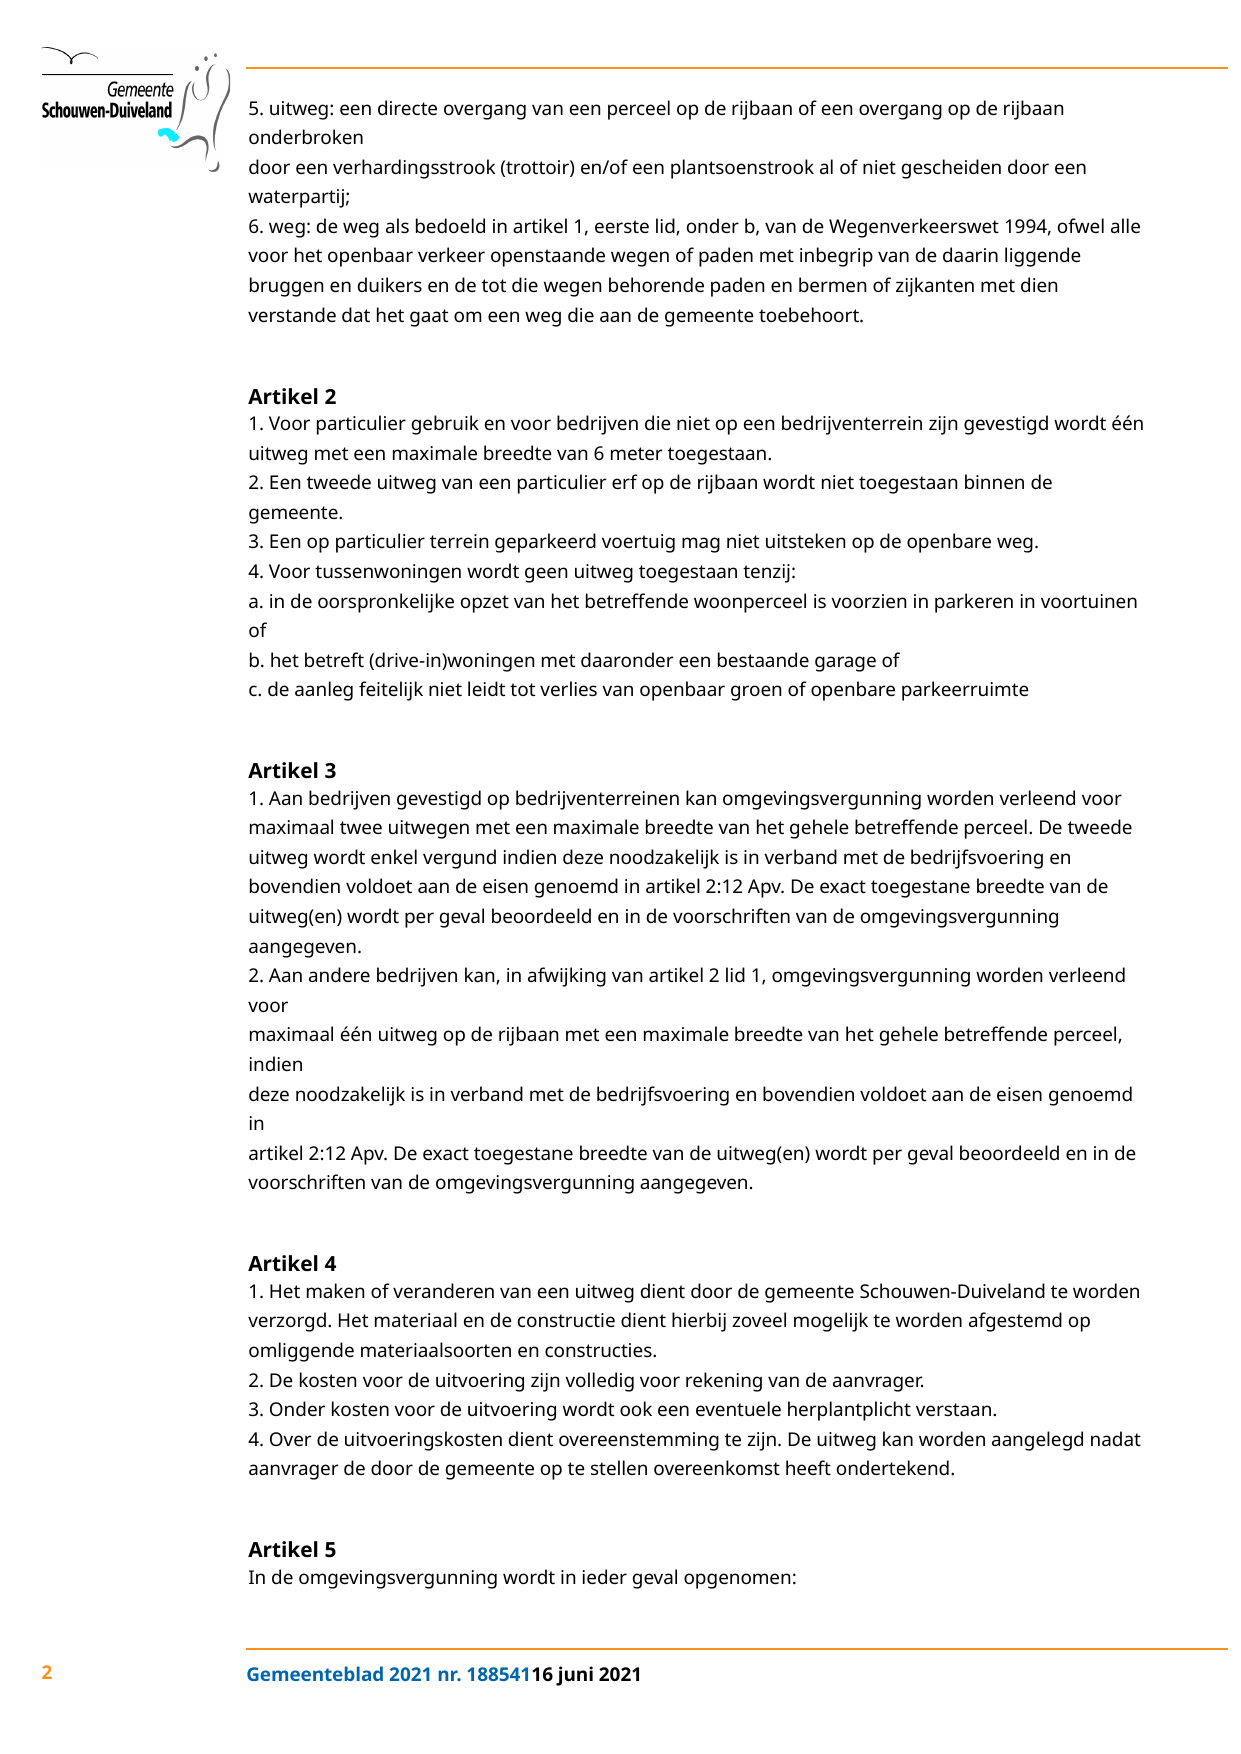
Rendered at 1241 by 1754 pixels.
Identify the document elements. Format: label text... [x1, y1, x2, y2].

text 4. Voor tussenwoningen wordt geen uitweg toegestaan tenzij: [248, 558, 1152, 584]
text 5. uitweg: een directe overgang van een perceel op de rijbaan of een overgang op de rijbaan onderbroken [248, 95, 1152, 150]
text Artikel 2 [248, 382, 1152, 410]
text 2. Aan andere bedrijven kan, in afwijking van artikel 2 lid 1, omgevingsvergunning worden verleend voor [248, 962, 1152, 1018]
text 2. De kosten voor de uitvoering zijn volledig voor rekening van de aanvrager. [248, 1367, 1152, 1392]
text 1. Het maken of veranderen van een uitweg dient door de gemeente Schouwen-Duiveland te worden [248, 1278, 1152, 1304]
text verzorgd. Het materiaal en de constructie dient hierbij zoveel mogelijk te worden afgestemd op omliggende materiaalsoorten en constructies. [248, 1308, 1152, 1363]
text 3. Een op particulier terrein geparkeerd voertuig mag niet uitsteken op de openbare weg. [248, 529, 1152, 554]
text artikel 2:12 Apv. De exact toegestane breedte van de uitweg(en) wordt per geval beoordeeld en in de [248, 1140, 1152, 1166]
text a. in de oorspronkelijke opzet van het betreffende woonperceel is voorzien in parkeren in voortuinen of [248, 588, 1152, 643]
text In de omgevingsvergunning wordt in ieder geval opgenomen: [248, 1564, 1152, 1590]
text 4. Over de uitvoeringskosten dient overeenstemming te zijn. De uitweg kan worden aangelegd nadat [248, 1426, 1152, 1452]
text 6. weg: de weg als bedoeld in artikel 1, eerste lid, onder b, van de Wegenverkeerswet 1994, ofwel alle voor het openbaar verkeer openstaande wegen of paden met inbegrip van de daarin liggende bruggen en duikers en de tot die wegen behorende paden en bermen of zijkanten met dien verstande dat het gaat om een weg die aan de gemeente toebehoort. [248, 213, 1152, 328]
text 1. Voor particulier gebruik en voor bedrijven die niet op een bedrijventerrein zijn gevestigd wordt één uitweg met een maximale breedte van 6 meter toegestaan. [248, 410, 1152, 466]
text c. de aanleg feitelijk niet leidt tot verlies van openbaar groen of openbare parkeerruimte [248, 677, 1152, 702]
picture [41, 47, 231, 172]
text Artikel 4 [248, 1249, 1152, 1278]
text door een verhardingsstrook (trottoir) en/of een plantsoenstrook al of niet gescheiden door een waterpartij; [248, 154, 1152, 209]
text aanvrager de door de gemeente op te stellen overeenkomst heeft ondertekend. [248, 1456, 1152, 1481]
text 2. Een tweede uitweg van een particulier erf op de rijbaan wordt niet toegestaan binnen de gemeente. [248, 469, 1152, 525]
text maximaal één uitweg op de rijbaan met een maximale breedte van het gehele betreffende perceel, indien [248, 1022, 1152, 1077]
text b. het betreft (drive-in)woningen met daaronder een bestaande garage of [248, 647, 1152, 673]
text voorschriften van de omgevingsvergunning aangegeven. [248, 1169, 1152, 1195]
text Artikel 3 [248, 757, 1152, 785]
text Artikel 5 [248, 1536, 1152, 1564]
text deze noodzakelijk is in verband met de bedrijfsvoering en bovendien voldoet aan de eisen genoemd in [248, 1081, 1152, 1136]
text 1. Aan bedrijven gevestigd op bedrijventerreinen kan omgevingsvergunning worden verleend voor maximaal twee uitwegen met een maximale breedte van het gehele betreffende perceel. De tweede uitweg wordt enkel vergund indien deze noodzakelijk is in verband met de bedrijfsvoering en bovendien voldoet aan de eisen genoemd in artikel 2:12 Apv. De exact toegestane breedte van de uitweg(en) wordt per geval beoordeeld en in de voorschriften van de omgevingsvergunning aangegeven. [248, 785, 1152, 959]
text 3. Onder kosten voor de uitvoering wordt ook een eventuele herplantplicht verstaan. [248, 1396, 1152, 1422]
